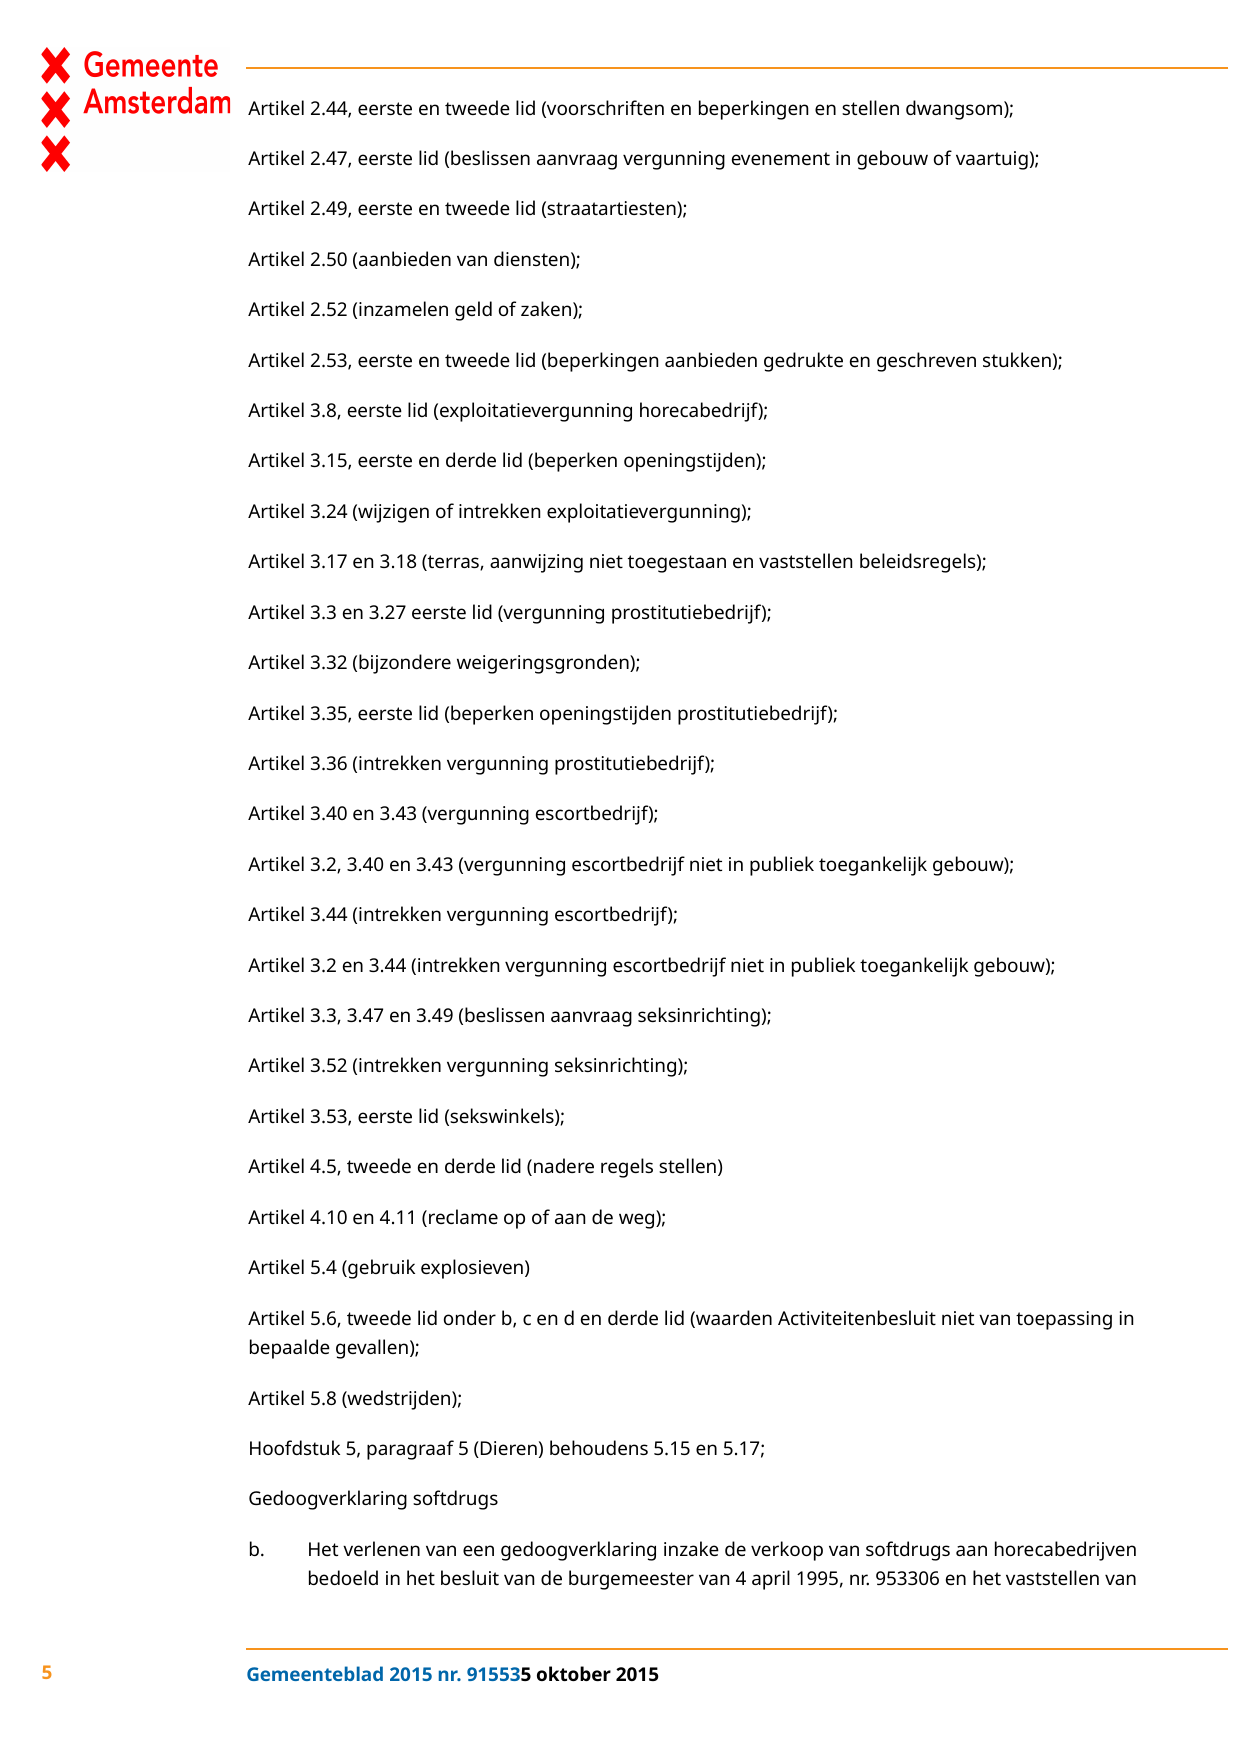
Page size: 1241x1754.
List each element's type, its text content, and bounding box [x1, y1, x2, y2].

text Artikel 3.52 (intrekken vergunning seksinrichting); [248, 1053, 1152, 1078]
text Artikel 3.15, eerste en derde lid (beperken openingstijden); [248, 448, 1152, 473]
list Het verlenen van een gedoogverklaring inzake de verkoop van softdrugs aan horecabedrijven bedoeld in het besluit van de burgemeester van 4 april 1995, nr. 953306 en het vaststellen van [248, 1536, 1152, 1591]
text Artikel 2.53, eerste en tweede lid (beperkingen aanbieden gedrukte en geschreven stukken); [248, 347, 1152, 373]
text Artikel 4.5, tweede en derde lid (nadere regels stellen) [248, 1153, 1152, 1179]
text Artikel 2.47, eerste lid (beslissen aanvraag vergunning evenement in gebouw of vaartuig); [248, 145, 1152, 171]
text Gedoogverklaring softdrugs [248, 1486, 1152, 1511]
text Artikel 3.40 en 3.43 (vergunning escortbedrijf); [248, 801, 1152, 826]
text Artikel 3.36 (intrekken vergunning prostitutiebedrijf); [248, 750, 1152, 776]
text Artikel 3.32 (bijzondere weigeringsgronden); [248, 649, 1152, 675]
text Artikel 4.10 en 4.11 (reclame op of aan de weg); [248, 1204, 1152, 1230]
text Artikel 2.44, eerste en tweede lid (voorschriften en beperkingen en stellen dwangsom); [248, 95, 1152, 121]
text Artikel 2.50 (aanbieden van diensten); [248, 246, 1152, 272]
text Artikel 3.24 (wijzigen of intrekken exploitatievergunning); [248, 498, 1152, 524]
text Artikel 3.8, eerste lid (exploitatievergunning horecabedrijf); [248, 397, 1152, 423]
text Artikel 3.44 (intrekken vergunning escortbedrijf); [248, 901, 1152, 927]
text Artikel 3.3, 3.47 en 3.49 (beslissen aanvraag seksinrichting); [248, 1002, 1152, 1028]
text Artikel 3.53, eerste lid (sekswinkels); [248, 1103, 1152, 1129]
text Artikel 3.35, eerste lid (beperken openingstijden prostitutiebedrijf); [248, 700, 1152, 726]
text Artikel 5.4 (gebruik explosieven) [248, 1254, 1152, 1280]
text Artikel 5.8 (wedstrijden); [248, 1385, 1152, 1411]
text Artikel 5.6, tweede lid onder b, c en d en derde lid (waarden Activiteitenbesluit niet van toepassing in bepaalde gevallen); [248, 1305, 1152, 1360]
text Artikel 2.52 (inzamelen geld of zaken); [248, 296, 1152, 322]
text Artikel 2.49, eerste en tweede lid (straatartiesten); [248, 196, 1152, 221]
text Hoofdstuk 5, paragraaf 5 (Dieren) behoudens 5.15 en 5.17; [248, 1435, 1152, 1461]
text Artikel 3.3 en 3.27 eerste lid (vergunning prostitutiebedrijf); [248, 599, 1152, 625]
text Artikel 3.2, 3.40 en 3.43 (vergunning escortbedrijf niet in publiek toegankelijk gebouw); [248, 851, 1152, 877]
text Artikel 3.17 en 3.18 (terras, aanwijzing niet toegestaan en vaststellen beleidsregels); [248, 548, 1152, 574]
text Artikel 3.2 en 3.44 (intrekken vergunning escortbedrijf niet in publiek toegankelijk gebouw); [248, 952, 1152, 978]
picture [41, 47, 231, 172]
